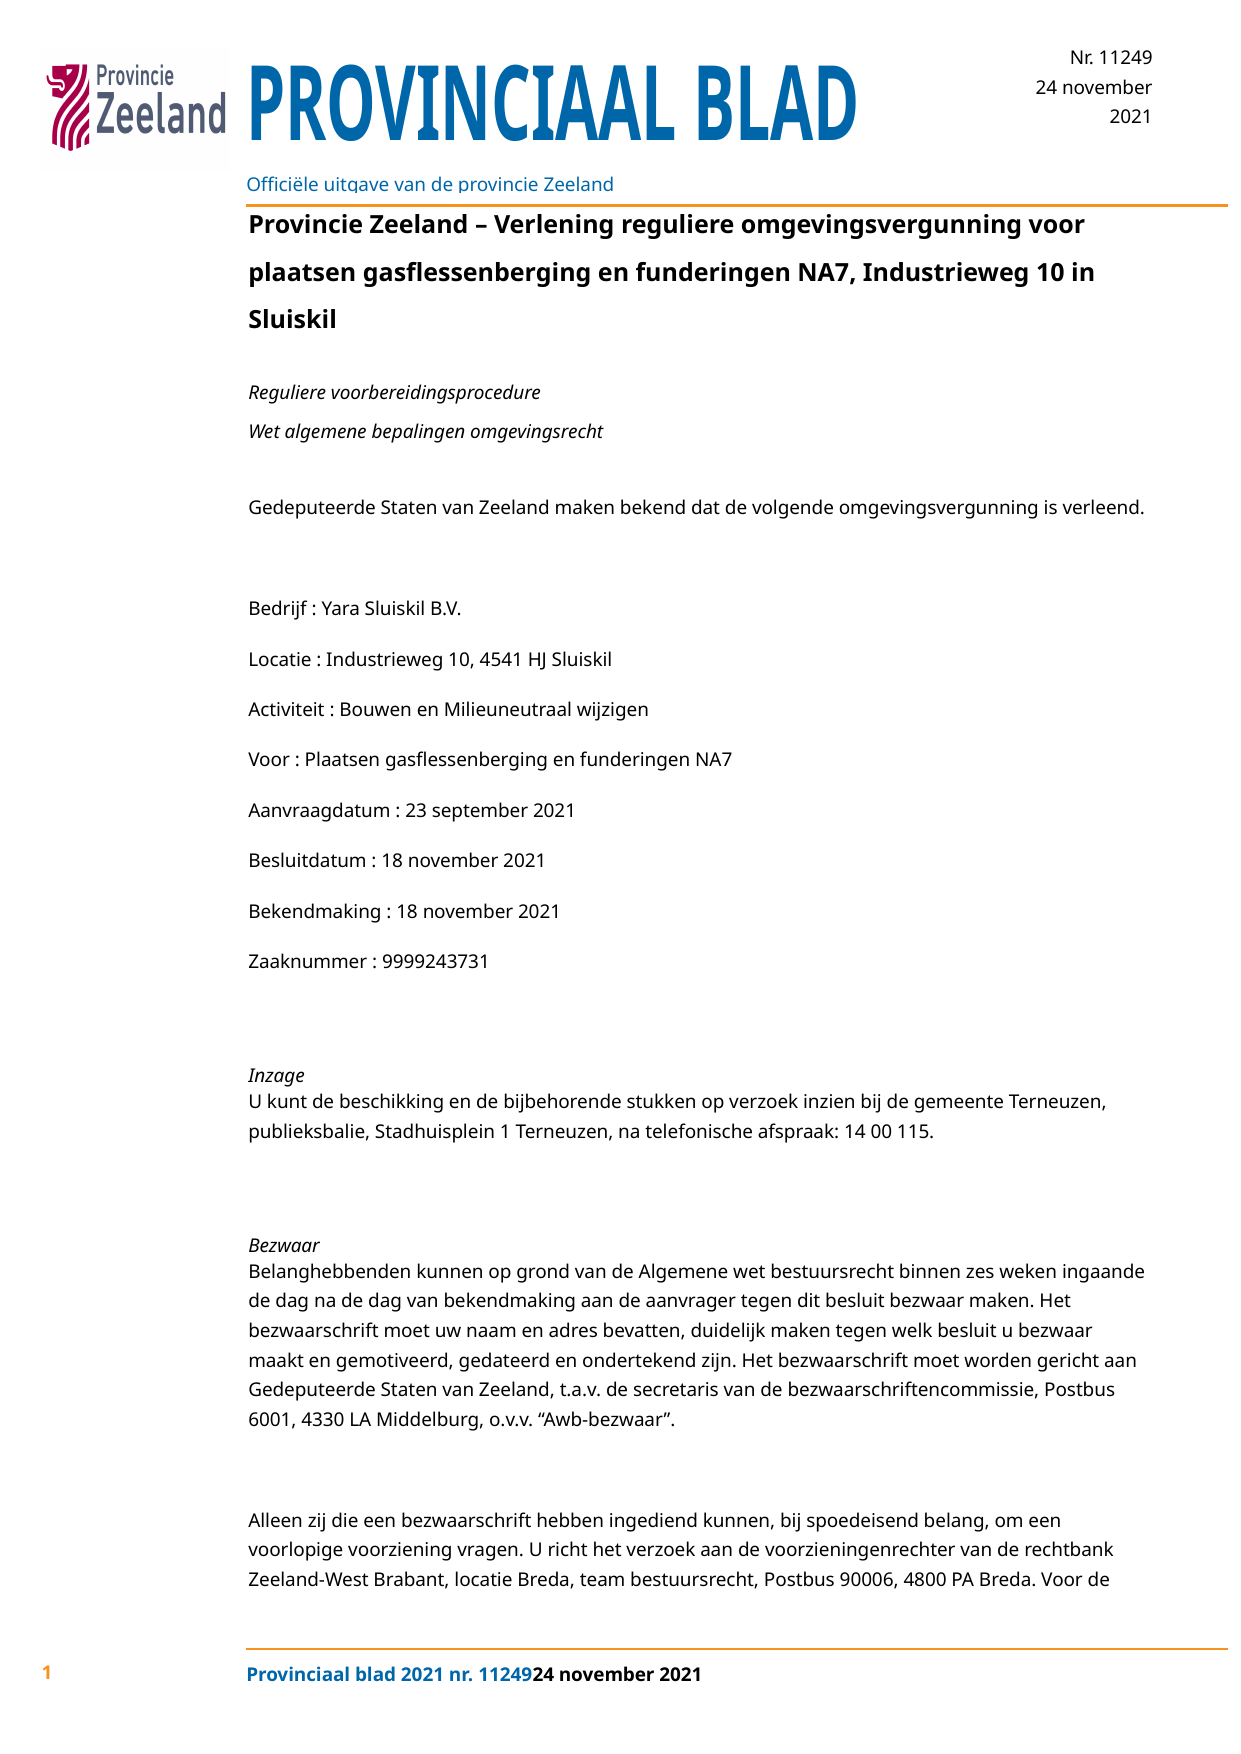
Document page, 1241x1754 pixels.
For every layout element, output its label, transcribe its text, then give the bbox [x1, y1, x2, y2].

text Bezwaar [248, 1232, 1152, 1258]
text Reguliere voorbereidingsprocedure [248, 379, 1152, 405]
text Besluitdatum : 18 november 2021 [248, 847, 1152, 873]
text Gedeputeerde Staten van Zeeland maken bekend dat de volgende omgevingsvergunning is verleend. [248, 494, 1152, 520]
text Locatie : Industrieweg 10, 4541 HJ Sluiskil [248, 646, 1152, 671]
text Activiteit : Bouwen en Milieuneutraal wijzigen [248, 696, 1152, 722]
text Provincie Zeeland – Verlening reguliere omgevingsvergunning voor plaatsen gasflessenberging en funderingen NA7, Industrieweg 10 in Sluiskil [248, 207, 1152, 336]
text Belanghebbenden kunnen op grond van de Algemene wet bestuursrecht binnen zes weken ingaande de dag na de dag van bekendmaking aan de aanvrager tegen dit besluit bezwaar maken. Het bezwaarschrift moet uw naam en adres bevatten, duidelijk maken tegen welk besluit u bezwaar maakt en gemotiveerd, gedateerd en ondertekend zijn. Het bezwaarschrift moet worden gericht aan Gedeputeerde Staten van Zeeland, t.a.v. de secretaris van de bezwaarschriftencommissie, Postbus 6001, 4330 LA Middelburg, o.v.v. “Awb-bezwaar”. [248, 1258, 1152, 1432]
text Wet algemene bepalingen omgevingsrecht [248, 418, 1152, 444]
text Voor : Plaatsen gasflessenberging en funderingen NA7 [248, 747, 1152, 772]
text Bekendmaking : 18 november 2021 [248, 898, 1152, 923]
text Alleen zij die een bezwaarschrift hebben ingediend kunnen, bij spoedeisend belang, om een voorlopige voorziening vragen. U richt het verzoek aan de voorzieningenrechter van de rechtbank Zeeland-West Brabant, locatie Breda, team bestuursrecht, Postbus 90006, 4800 PA Breda. Voor de [248, 1507, 1152, 1592]
text Inzage [248, 1063, 1152, 1088]
text U kunt de beschikking en de bijbehorende stukken op verzoek inzien bij de gemeente Terneuzen, publieksbalie, Stadhuisplein 1 Terneuzen, na telefonische afspraak: 14 00 115. [248, 1088, 1152, 1144]
text Aanvraagdatum : 23 september 2021 [248, 797, 1152, 823]
text Bedrijf : Yara Sluiskil B.V. [248, 595, 1152, 621]
text Zaaknummer : 9999243731 [248, 948, 1152, 974]
picture [41, 47, 231, 172]
